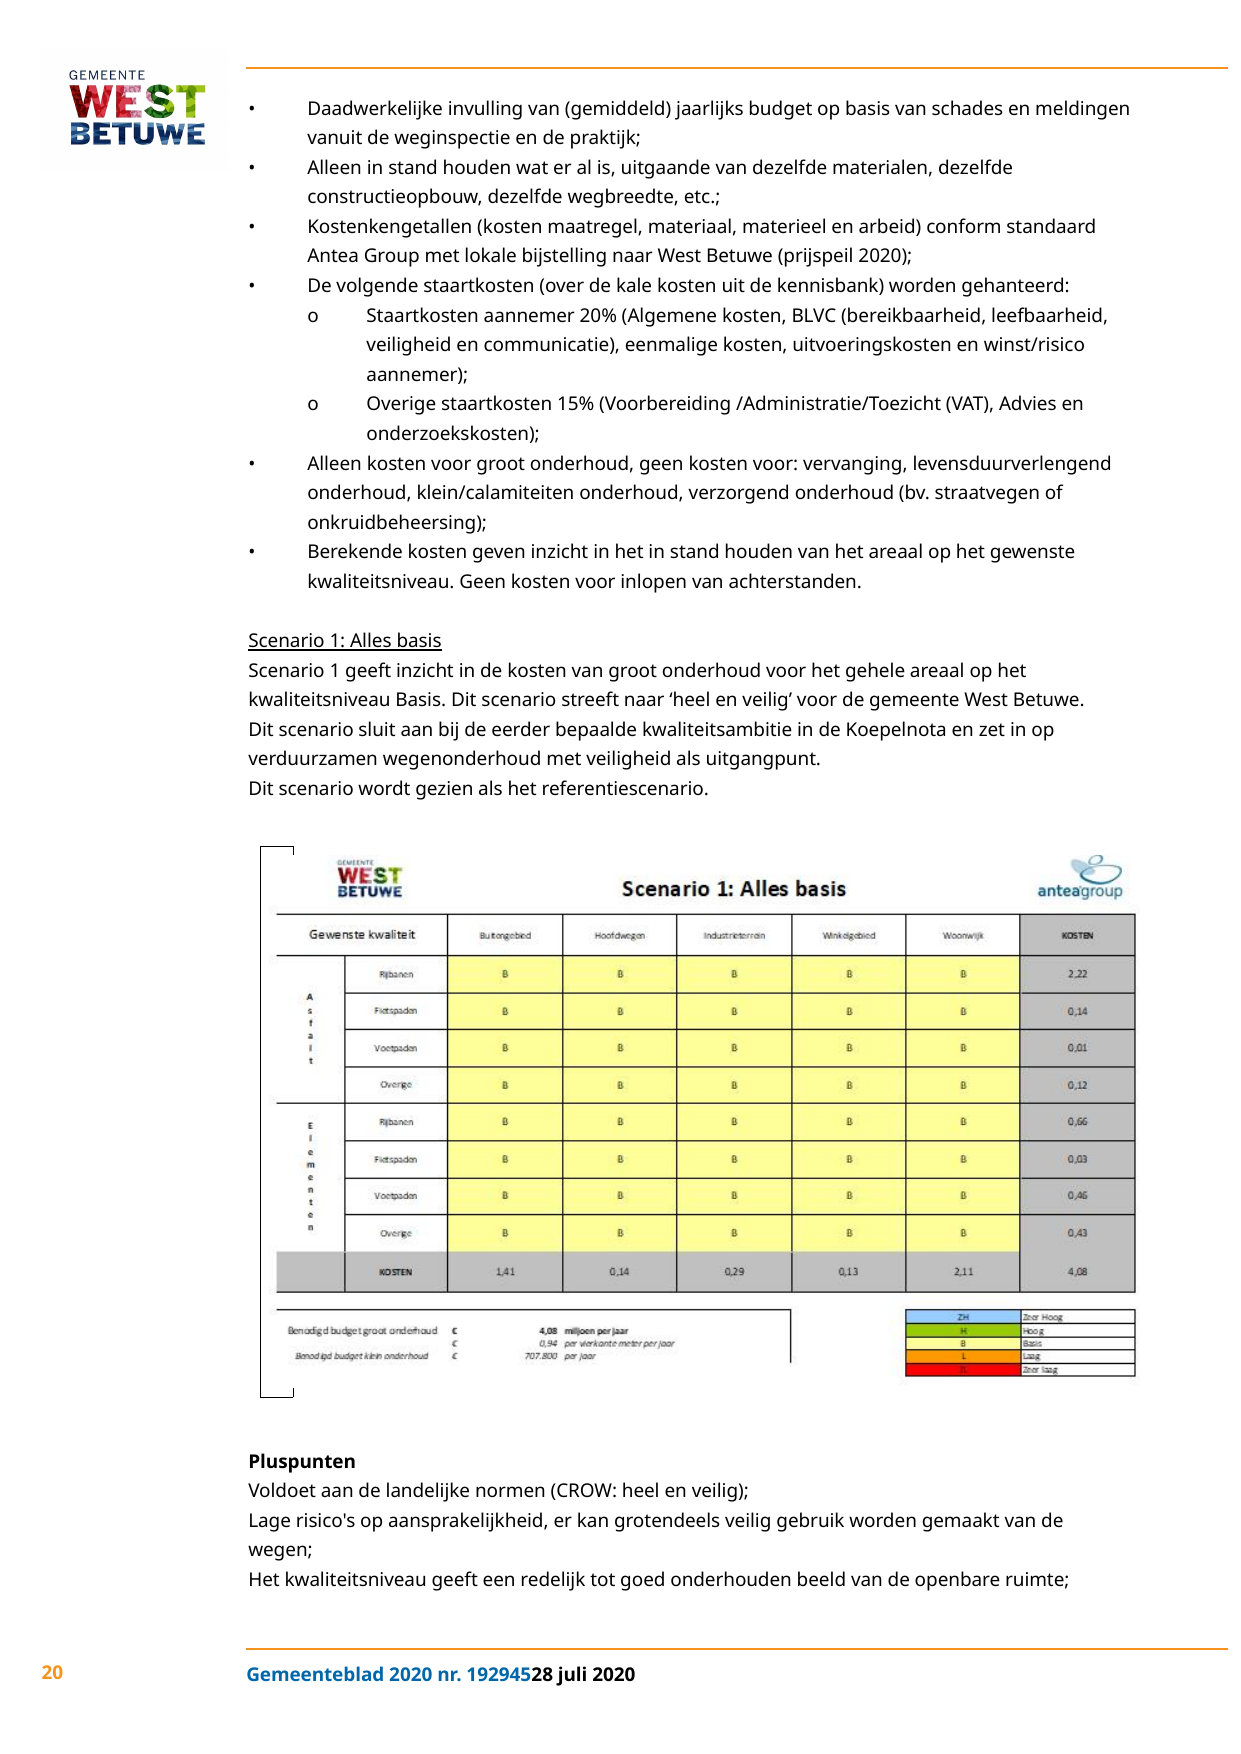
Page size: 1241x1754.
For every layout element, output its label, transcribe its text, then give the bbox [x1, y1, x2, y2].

list Berekende kosten geven inzicht in het in stand houden van het areaal op het gewenste kwaliteitsniveau. Geen kosten voor inlopen van achterstanden. [248, 538, 1152, 594]
text Pluspunten [248, 1448, 1152, 1473]
text Lage risico's op aansprakelijkheid, er kan grotendeels veilig gebruik worden gemaakt van de [248, 1507, 1152, 1533]
picture [41, 47, 231, 172]
text Voldoet aan de landelijke normen (CROW: heel en veilig); [248, 1477, 1152, 1503]
text Het kwaliteitsniveau geeft een redelijk tot goed onderhouden beeld van de openbare ruimte; [248, 1566, 1152, 1592]
text Dit scenario sluit aan bij de eerder bepaalde kwaliteitsambitie in de Koepelnota en zet in op verduurzamen wegenonderhoud met veiligheid als uitgangpunt. [248, 716, 1152, 771]
list Alleen in stand houden wat er al is, uitgaande van dezelfde materialen, dezelfde constructieopbouw, dezelfde wegbreedte, etc.; [248, 154, 1152, 209]
text Dit scenario wordt gezien als het referentiescenario. [248, 775, 1152, 801]
list Alleen kosten voor groot onderhoud, geen kosten voor: vervanging, levensduurverlengend onderhoud, klein/calamiteiten onderhoud, verzorgend onderhoud (bv. straatvegen of onkruidbeheersing); [248, 450, 1152, 535]
list Overige staartkosten 15% (Voorbereiding /Administratie/Toezicht (VAT), Advies en onderzoekskosten); [307, 391, 1152, 446]
list Kostenkengetallen (kosten maatregel, materiaal, materieel en arbeid) conform standaard Antea Group met lokale bijstelling naar West Betuwe (prijspeil 2020); [248, 213, 1152, 268]
text Scenario 1 geeft inzicht in de kosten van groot onderhoud voor het gehele areaal op het kwaliteitsniveau Basis. Dit scenario streeft naar ‘heel en veilig’ voor de gemeente West Betuwe. [248, 657, 1152, 712]
list Staartkosten aannemer 20% (Algemene kosten, BLVC (bereikbaarheid, leefbaarheid, veiligheid en communicatie), eenmalige kosten, uitvoeringskosten en winst/risico aannemer); [307, 302, 1152, 387]
text wegen; [248, 1537, 1152, 1562]
list De volgende staartkosten (over de kale kosten uit de kennisbank) worden gehanteerd: [248, 272, 1152, 298]
list Daadwerkelijke invulling van (gemiddeld) jaarlijks budget op basis van schades en meldingen vanuit de weginspectie en de praktijk; [248, 95, 1152, 150]
picture [268, 855, 1147, 1388]
text Scenario 1: Alles basis [248, 627, 1152, 653]
